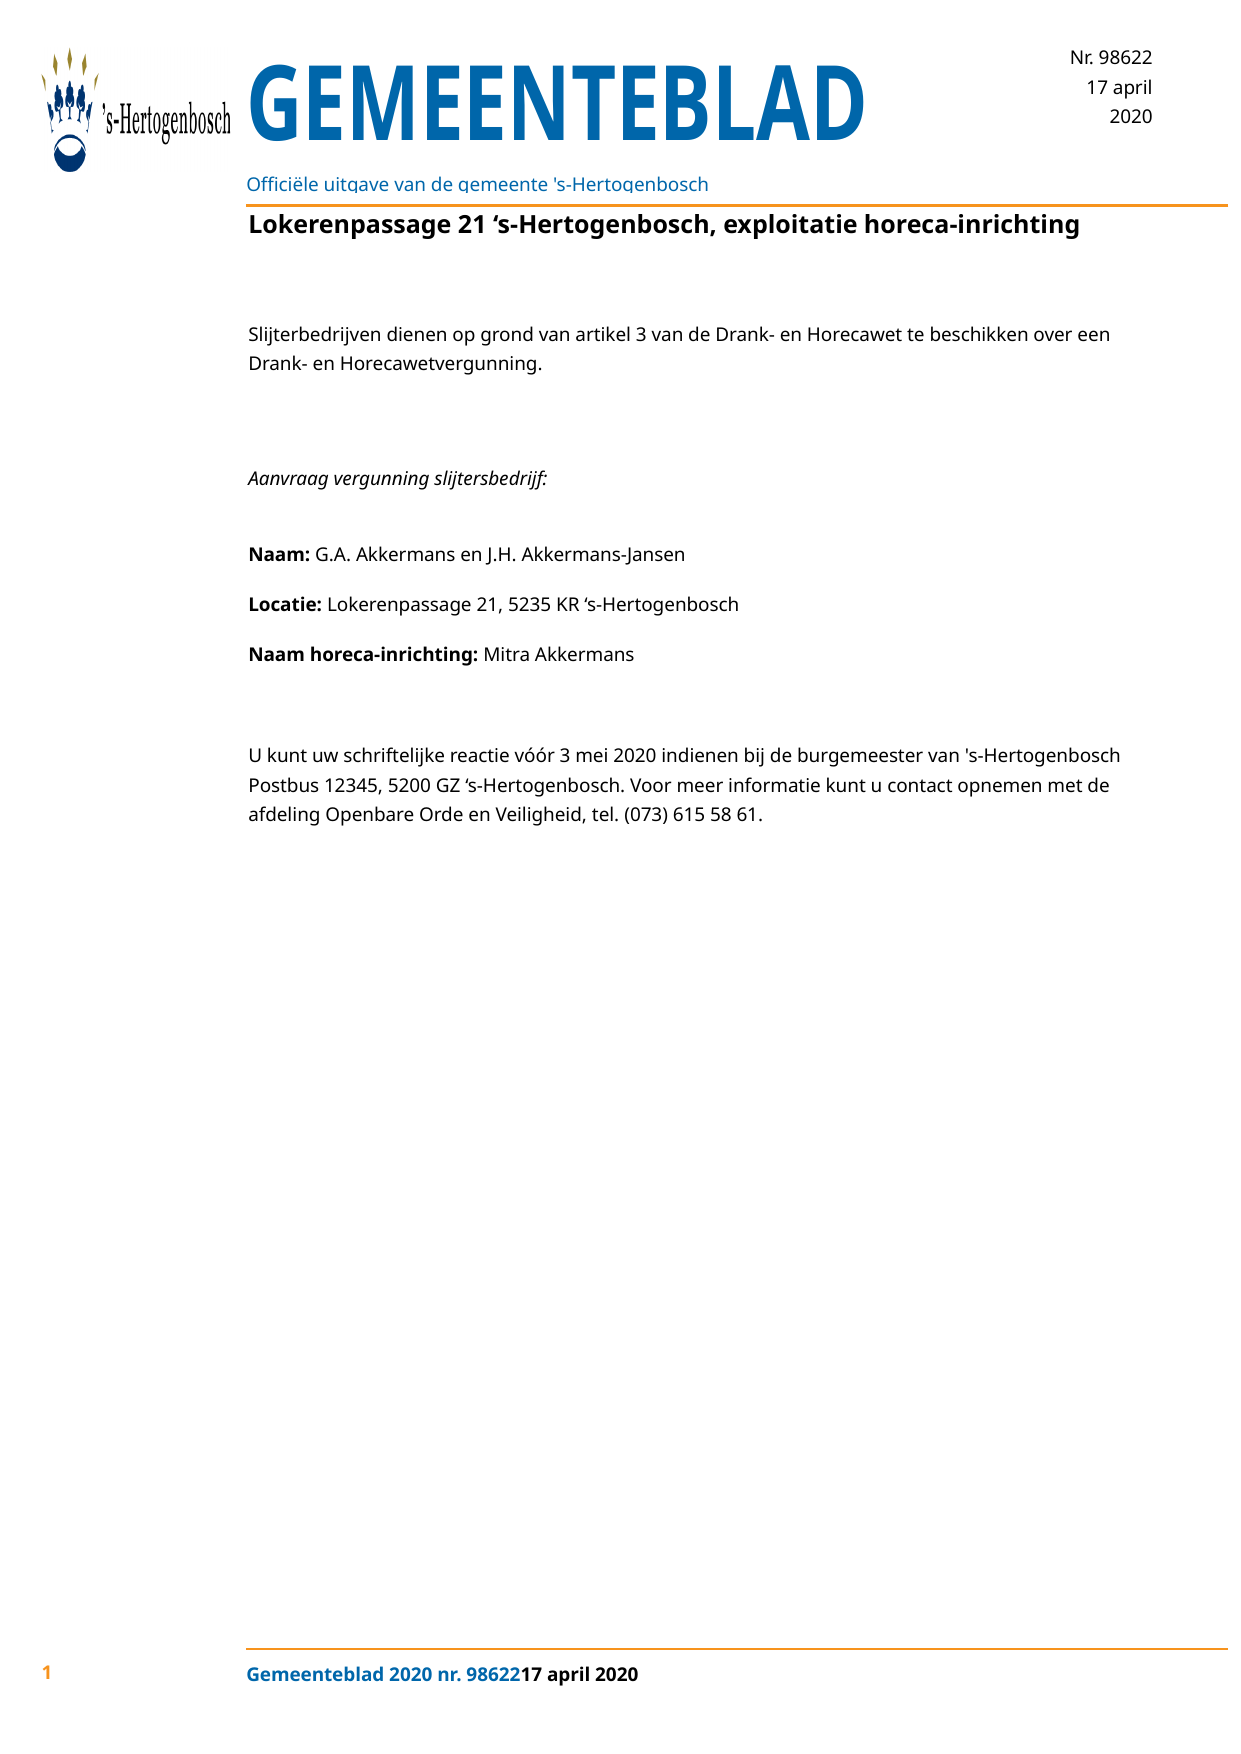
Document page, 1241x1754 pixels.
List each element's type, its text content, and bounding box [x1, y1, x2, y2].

text Locatie: Lokerenpassage 21, 5235 KR ‘s-Hertogenbosch [248, 591, 1152, 617]
text Aanvraag vergunning slijtersbedrijf: [248, 465, 1152, 490]
text Slijterbedrijven dienen op grond van artikel 3 van de Drank- en Horecawet te beschikken over een Drank- en Horecawetvergunning. [248, 321, 1152, 376]
text Naam horeca-inrichting: Mitra Akkermans [248, 642, 1152, 667]
text U kunt uw schriftelijke reactie vóór 3 mei 2020 indienen bij de burgemeester van 's-Hertogenbosch Postbus 12345, 5200 GZ ‘s-Hertogenbosch. Voor meer informatie kunt u contact opnemen met de afdeling Openbare Orde en Veiligheid, tel. (073) 615 58 61. [248, 742, 1152, 827]
picture [41, 47, 231, 172]
text Lokerenpassage 21 ‘s-Hertogenbosch, exploitatie horeca-inrichting [248, 207, 1152, 241]
text Naam: G.A. Akkermans en J.H. Akkermans-Jansen [248, 541, 1152, 567]
